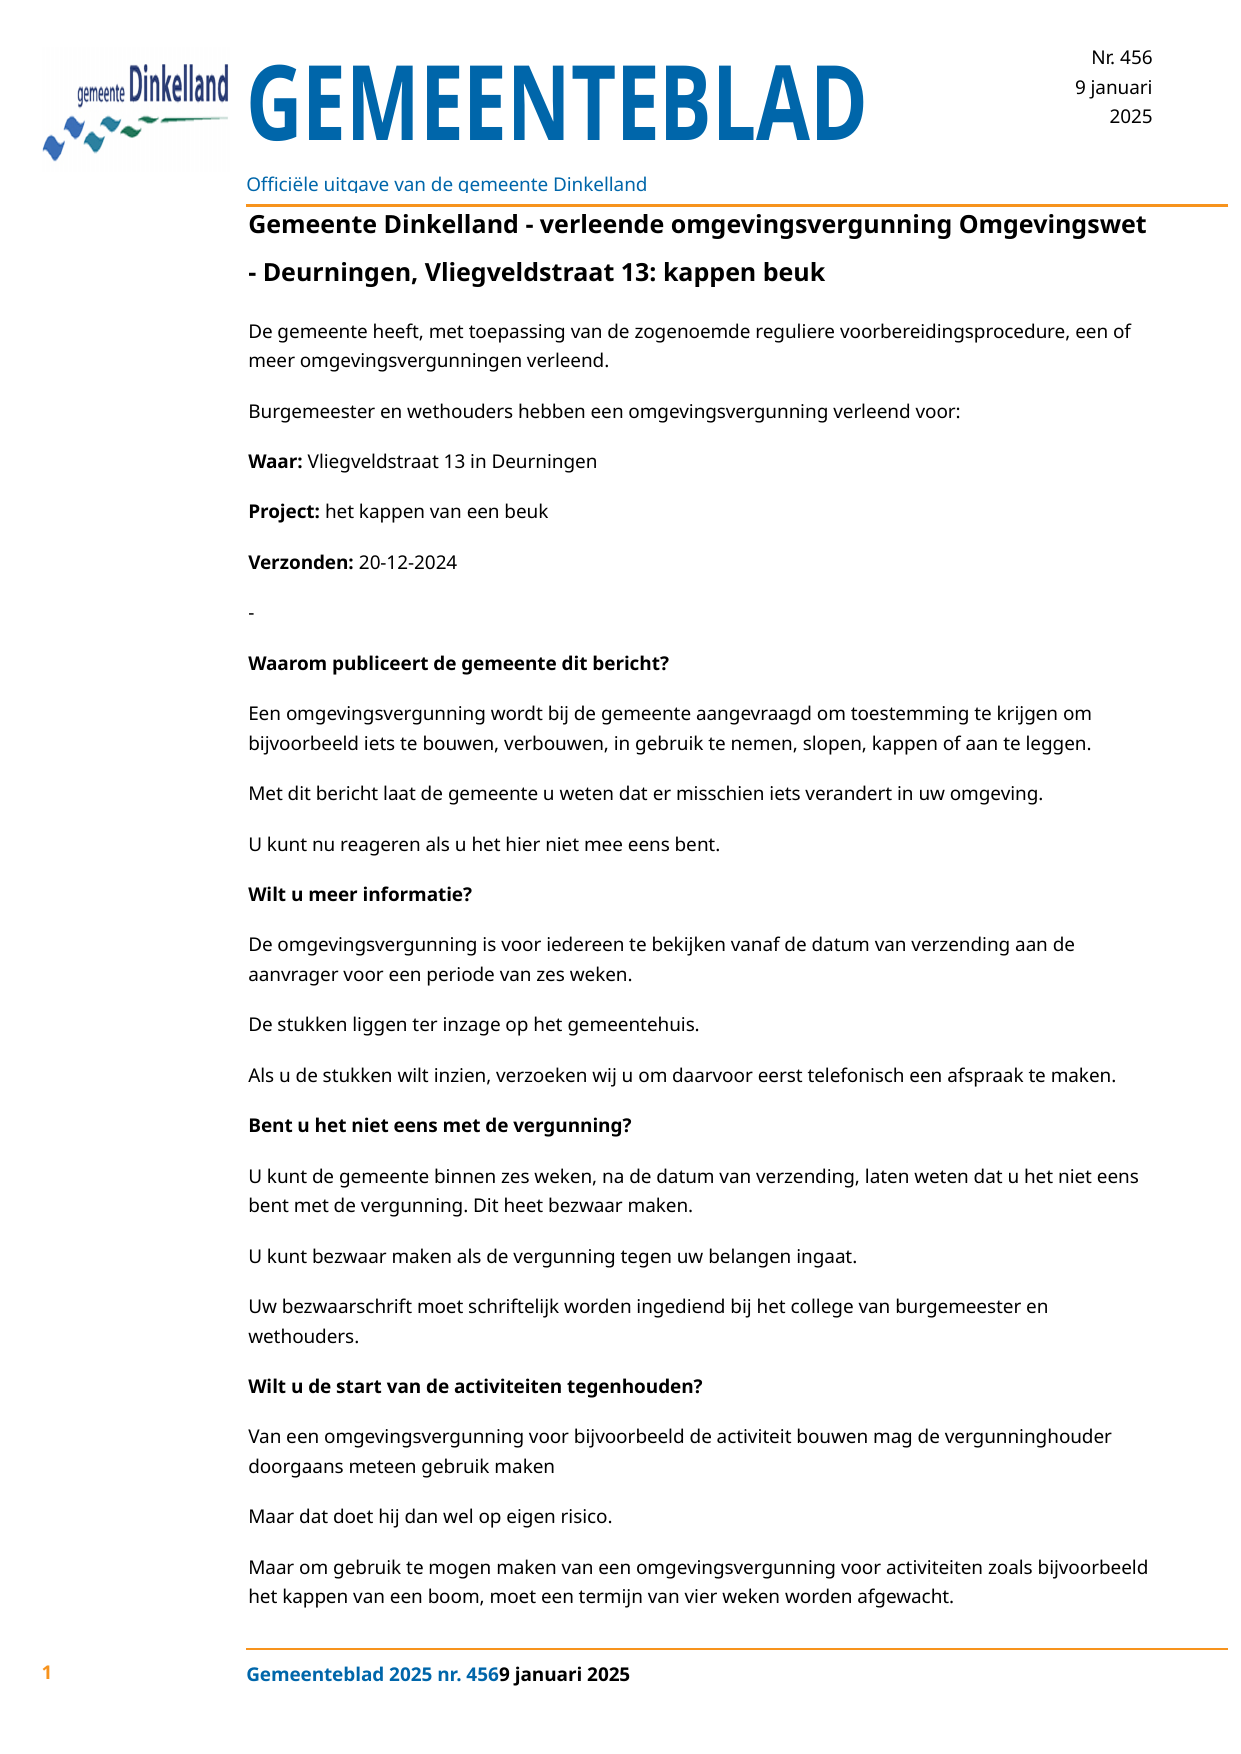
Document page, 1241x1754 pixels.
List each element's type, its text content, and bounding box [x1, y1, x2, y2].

text Bent u het niet eens met de vergunning? [248, 1112, 1152, 1138]
text Verzonden: 20-12-2024 [248, 549, 1152, 575]
text Gemeente Dinkelland - verleende omgevingsvergunning Omgevingswet - Deurningen, Vliegveldstraat 13: kappen beuk [248, 207, 1152, 288]
text Van een omgevingsvergunning voor bijvoorbeeld de activiteit bouwen mag de vergunninghouder doorgaans meteen gebruik maken [248, 1424, 1152, 1479]
text U kunt de gemeente binnen zes weken, na de datum van verzending, laten weten dat u het niet eens bent met de vergunning. Dit heet bezwaar maken. [248, 1163, 1152, 1218]
text De gemeente heeft, met toepassing van de zogenoemde reguliere voorbereidingsprocedure, een of meer omgevingsvergunningen verleend. [248, 318, 1152, 373]
text Maar dat doet hij dan wel op eigen risico. [248, 1504, 1152, 1529]
text Waarom publiceert de gemeente dit bericht? [248, 650, 1152, 676]
text Uw bezwaarschrift moet schriftelijk worden ingediend bij het college van burgemeester en wethouders. [248, 1293, 1152, 1349]
text Een omgevingsvergunning wordt bij de gemeente aangevraagd om toestemming te krijgen om bijvoorbeeld iets te bouwen, verbouwen, in gebruik te nemen, slopen, kappen of aan te leggen. [248, 700, 1152, 756]
text Maar om gebruik te mogen maken van een omgevingsvergunning voor activiteiten zoals bijvoorbeeld het kappen van een boom, moet een termijn van vier weken worden afgewacht. [248, 1554, 1152, 1609]
text U kunt nu reageren als u het hier niet mee eens bent. [248, 831, 1152, 857]
text De stukken liggen ter inzage op het gemeentehuis. [248, 1012, 1152, 1037]
text Wilt u meer informatie? [248, 881, 1152, 907]
text Als u de stukken wilt inzien, verzoeken wij u om daarvoor eerst telefonisch een afspraak te maken. [248, 1062, 1152, 1088]
text Wilt u de start van de activiteiten tegenhouden? [248, 1373, 1152, 1399]
text Met dit bericht laat de gemeente u weten dat er misschien iets verandert in uw omgeving. [248, 780, 1152, 806]
picture [41, 47, 231, 172]
text Waar: Vliegveldstraat 13 in Deurningen [248, 448, 1152, 474]
text U kunt bezwaar maken als de vergunning tegen uw belangen ingaat. [248, 1243, 1152, 1269]
text - [248, 599, 1152, 625]
text De omgevingsvergunning is voor iedereen te bekijken vanaf de datum van verzending aan de aanvrager voor een periode van zes weken. [248, 932, 1152, 987]
text Burgemeester en wethouders hebben een omgevingsvergunning verleend voor: [248, 398, 1152, 424]
text Project: het kappen van een beuk [248, 499, 1152, 524]
